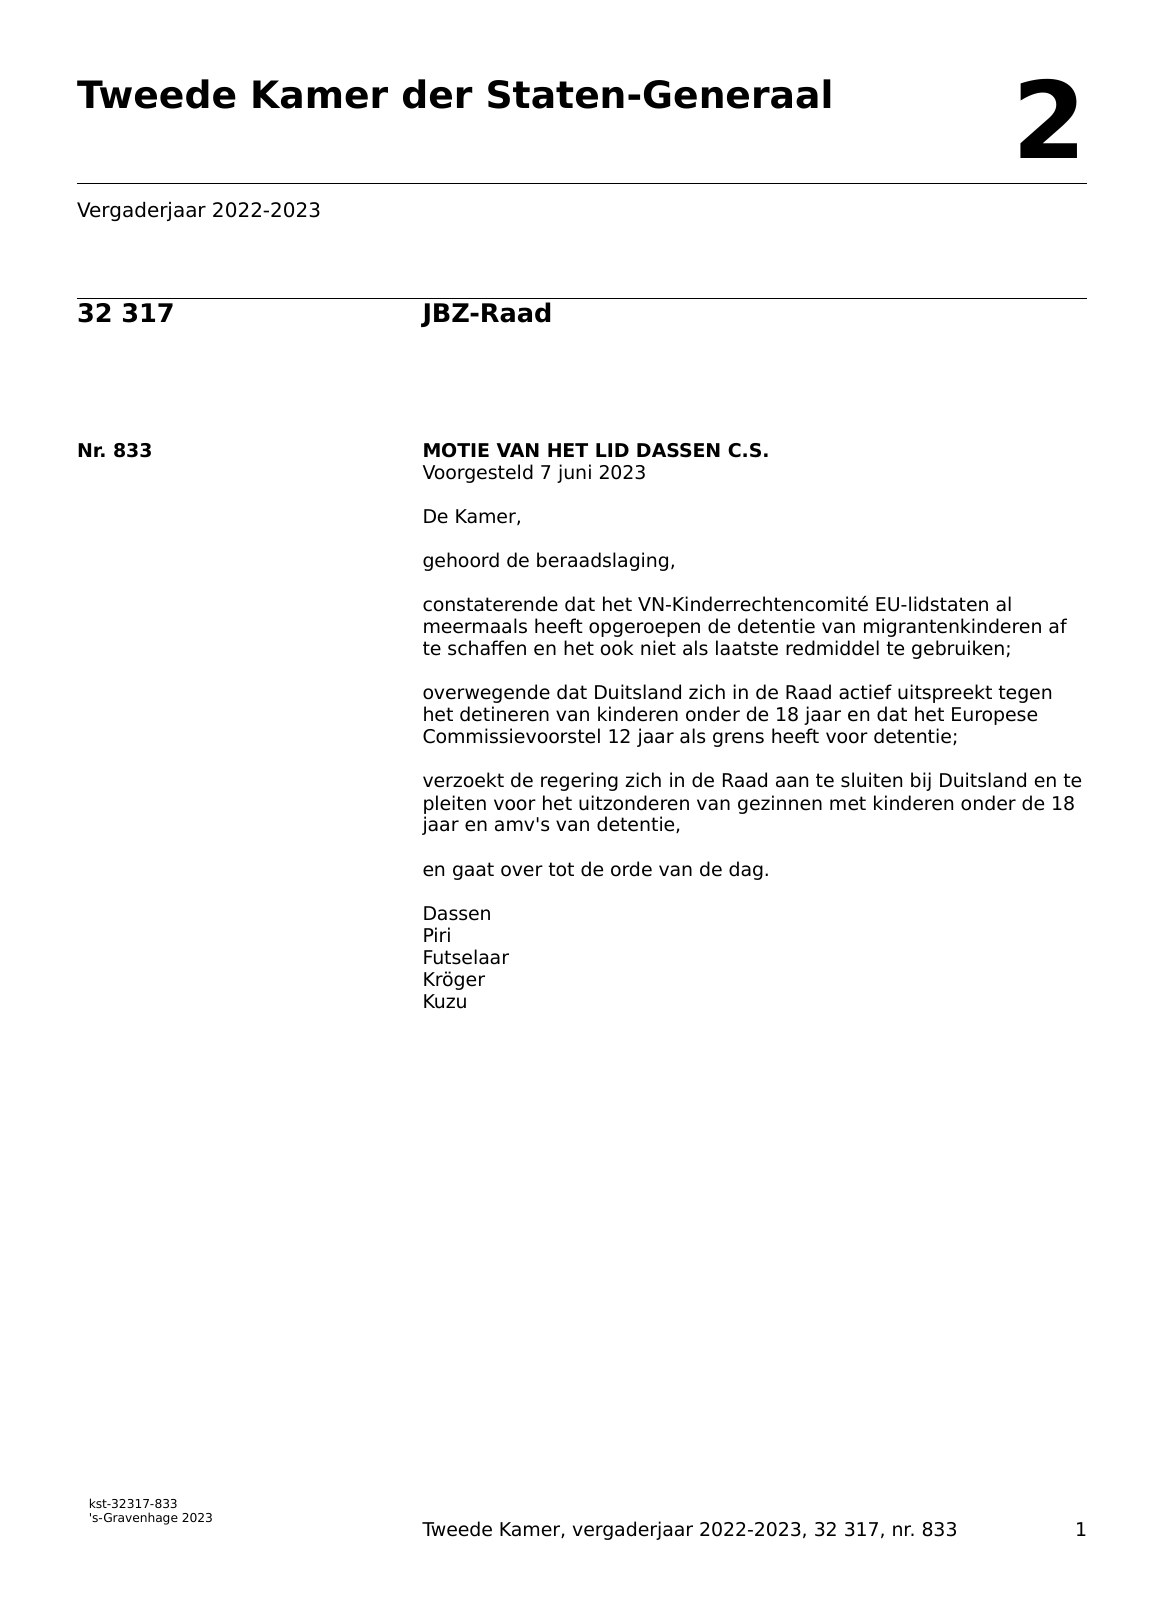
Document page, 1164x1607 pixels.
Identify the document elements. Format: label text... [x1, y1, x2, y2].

subtitle 32 317 JBZ-Raad [77, 299, 1087, 329]
text kst-32317-833 [88, 1497, 323, 1511]
text 's-Gravenhage 2023 [88, 1511, 323, 1525]
table_header 2 [886, 59, 1087, 183]
text constaterende dat het VN-Kinderrechtencomité EU-lidstaten al meermaals heeft opgeroepen de detentie van migrantenkinderen af te schaffen en het ook niet als laatste redmiddel te gebruiken; [422, 594, 1087, 660]
text De Kamer, [422, 506, 1087, 528]
text Dassen [422, 903, 1087, 925]
text Kuzu [422, 991, 1087, 1013]
text overwegende dat Duitsland zich in de Raad actief uitspreekt tegen het detineren van kinderen onder de 18 jaar en dat het Europese Commissievoorstel 12 jaar als grens heeft voor detentie; [422, 682, 1087, 748]
text gehoord de beraadslaging, [422, 550, 1087, 572]
subtitle Nr. 833 MOTIE VAN HET LID DASSEN C.S. [77, 440, 1087, 462]
text Voorgesteld 7 juni 2023 [422, 462, 1087, 484]
text Kröger [422, 969, 1087, 991]
table_cell Vergaderjaar 2022-2023 [77, 184, 1087, 298]
text en gaat over tot de orde van de dag. [422, 858, 1087, 881]
text Futselaar [422, 947, 1087, 969]
text verzoekt de regering zich in de Raad aan te sluiten bij Duitsland en te pleiten voor het uitzonderen van gezinnen met kinderen onder de 18 jaar en amv's van detentie, [422, 770, 1087, 836]
text Piri [422, 925, 1087, 947]
table_header Tweede Kamer der Staten-Generaal [77, 59, 886, 183]
